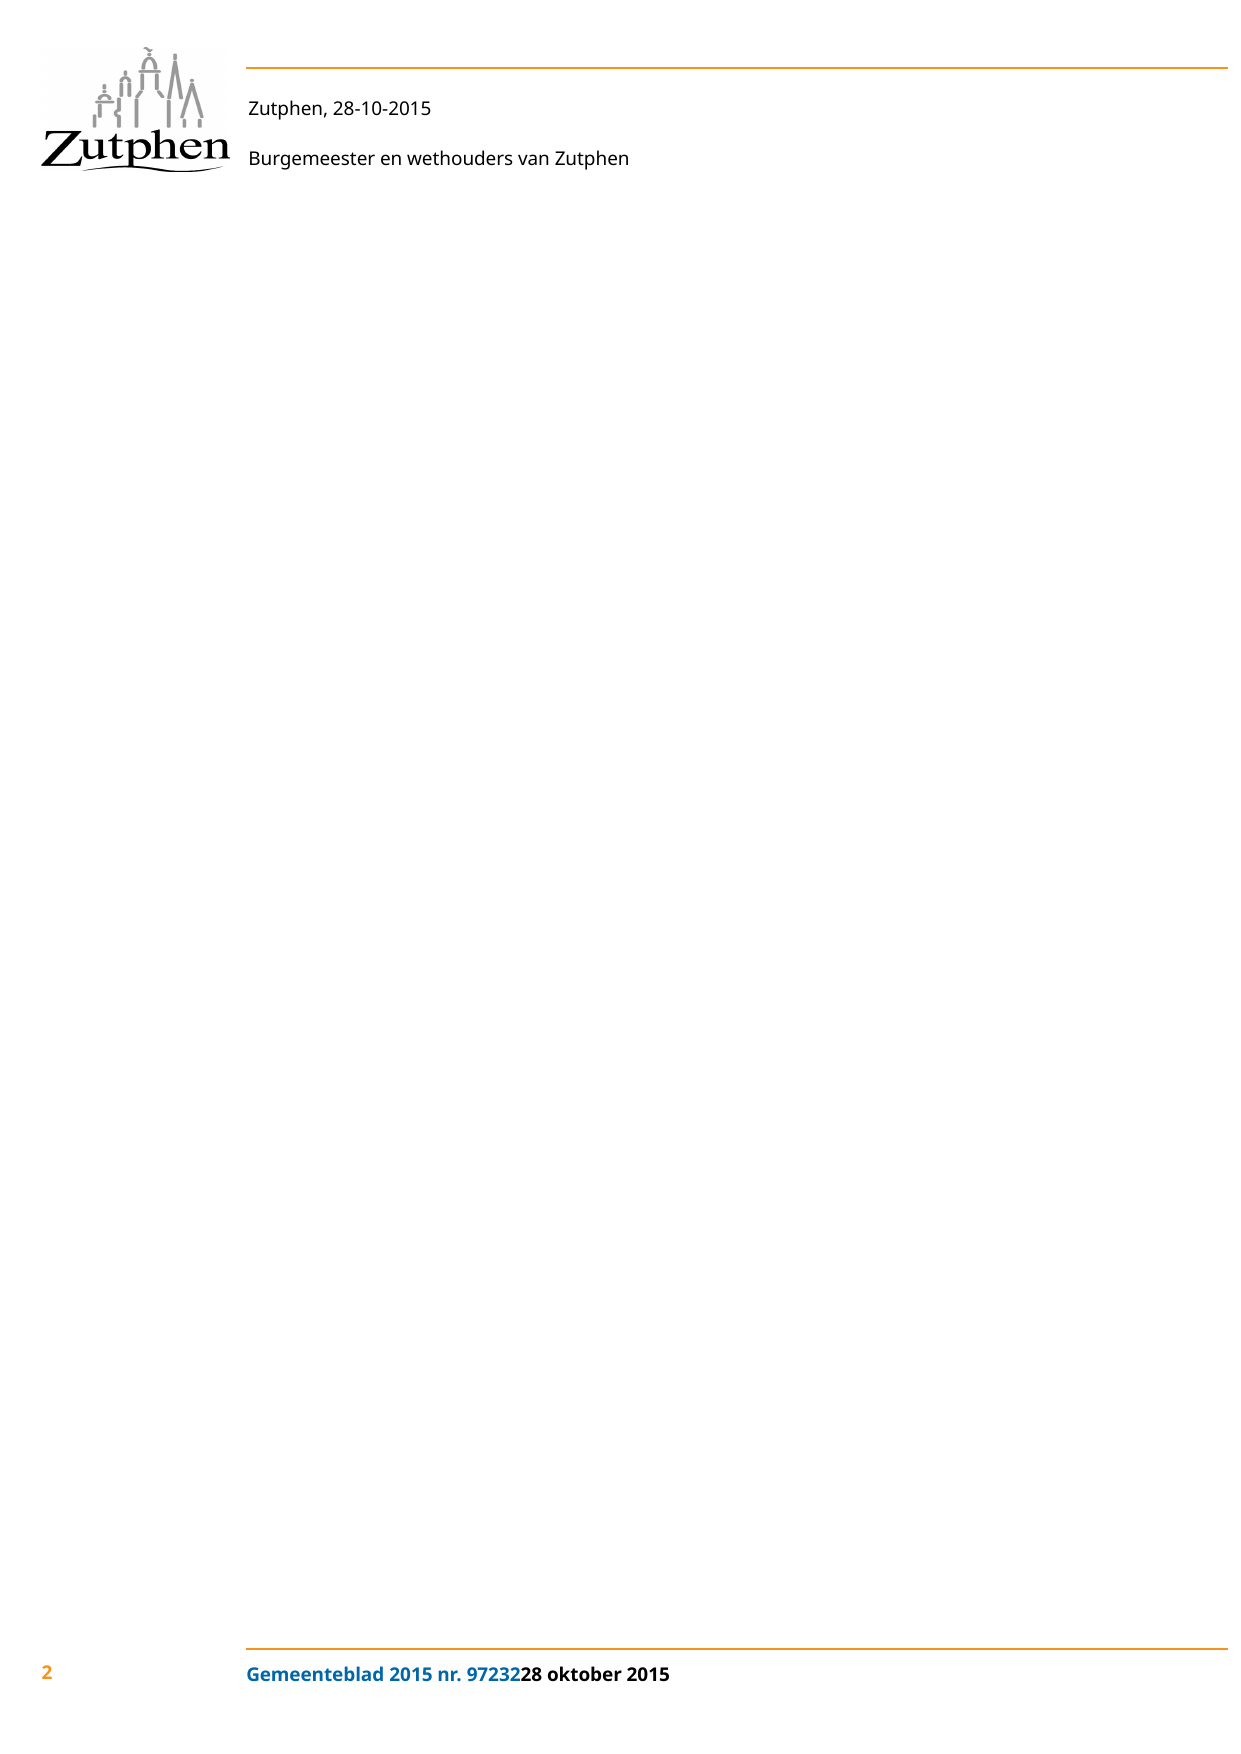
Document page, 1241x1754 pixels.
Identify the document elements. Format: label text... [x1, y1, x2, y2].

text Burgemeester en wethouders van Zutphen [248, 145, 1152, 171]
text Zutphen, 28-10-2015 [248, 95, 1152, 121]
picture [41, 47, 231, 172]
